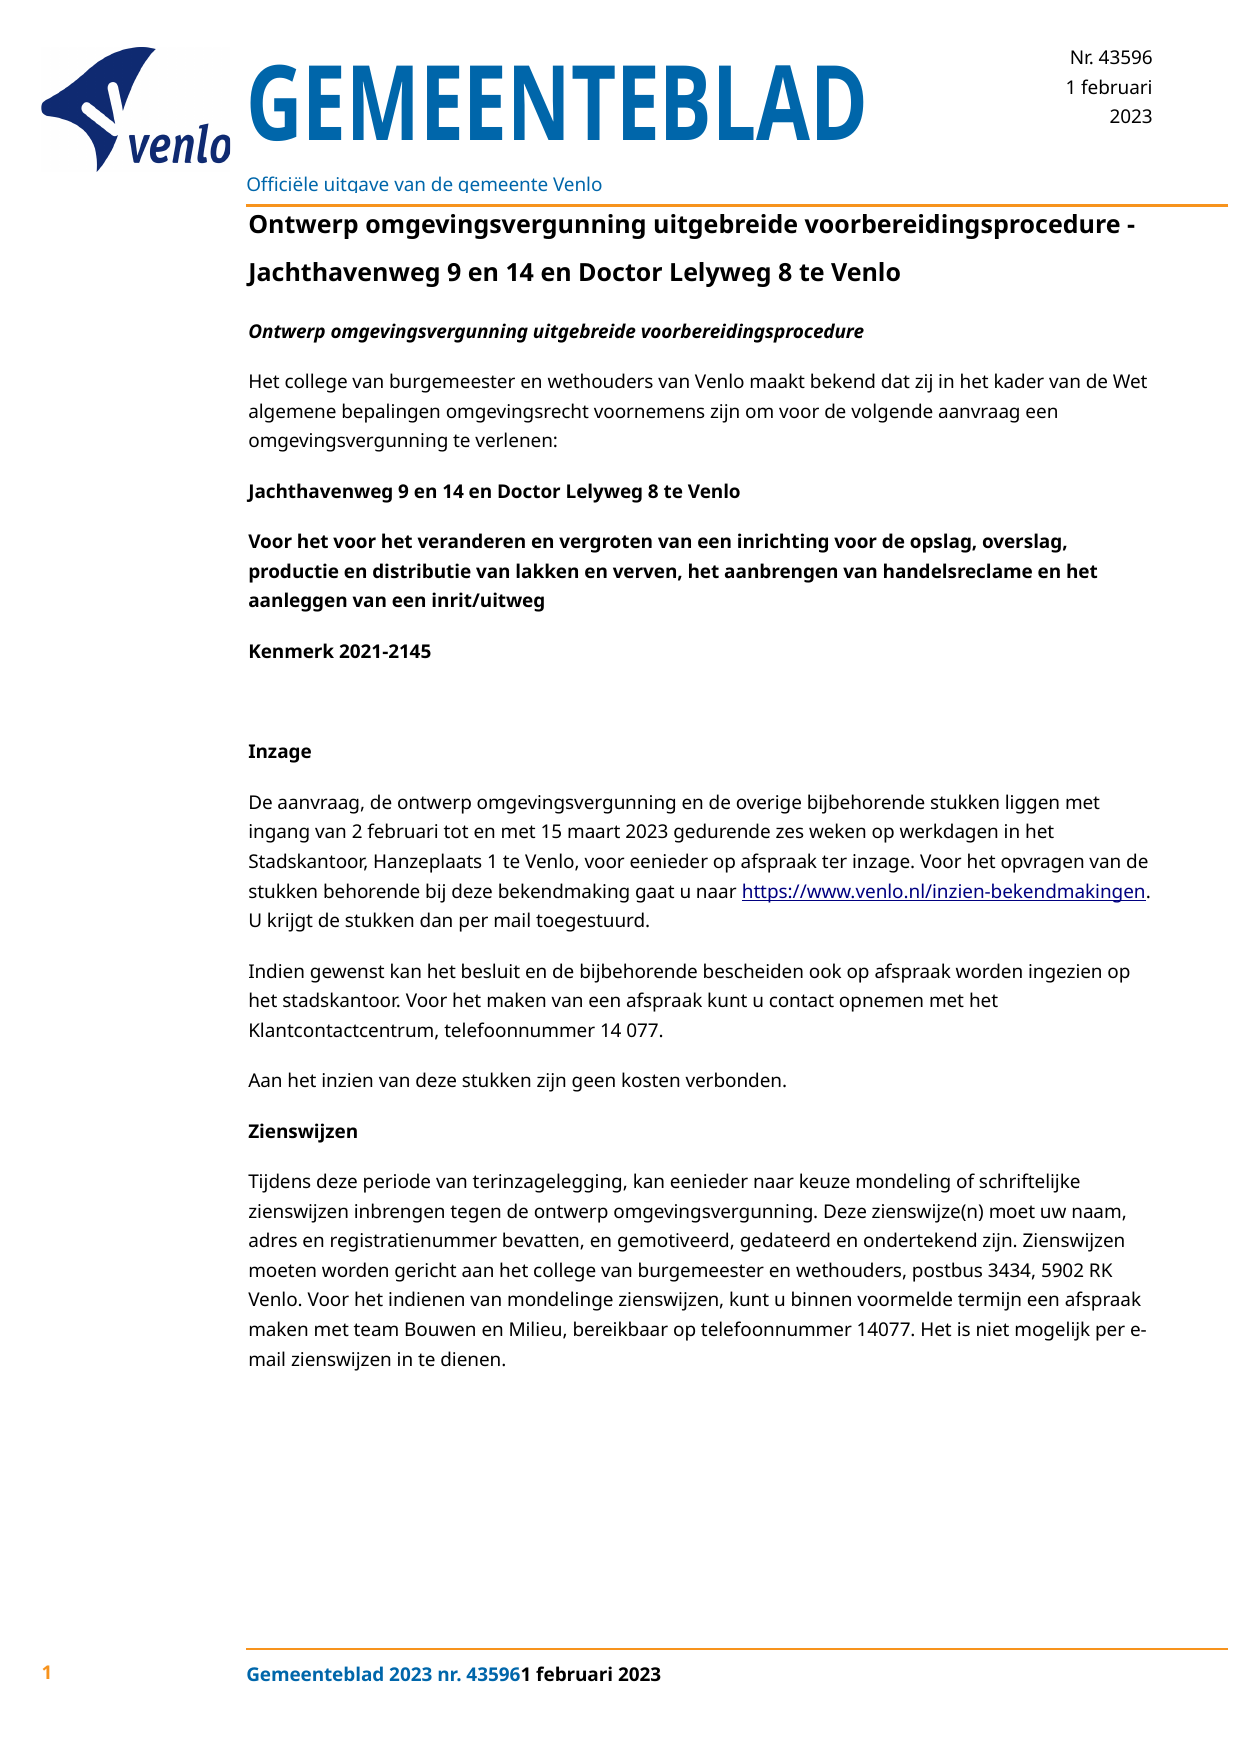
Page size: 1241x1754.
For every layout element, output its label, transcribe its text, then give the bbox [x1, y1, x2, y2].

text Kenmerk 2021-2145 [248, 638, 1152, 664]
text Jachthavenweg 9 en 14 en Doctor Lelyweg 8 te Venlo [248, 478, 1152, 504]
text De aanvraag, de ontwerp omgevingsvergunning en de overige bijbehorende stukken liggen met ingang van 2 februari tot en met 15 maart 2023 gedurende zes weken op werkdagen in het Stadskantoor, Hanzeplaats 1 te Venlo, voor eenieder op afspraak ter inzage. Voor het opvragen van de stukken behorende bij deze bekendmaking gaat u naar https://www.venlo.nl/inzien-bekendmakingen. U krijgt de stukken dan per mail toegestuurd. [248, 789, 1152, 933]
text Inzage [248, 739, 1152, 764]
text Ontwerp omgevingsvergunning uitgebreide voorbereidingsprocedure - Jachthavenweg 9 en 14 en Doctor Lelyweg 8 te Venlo [248, 207, 1152, 288]
text Tijdens deze periode van terinzagelegging, kan eenieder naar keuze mondeling of schriftelijke zienswijzen inbrengen tegen de ontwerp omgevingsvergunning. Deze zienswijze(n) moet uw naam, adres en registratienummer bevatten, en gemotiveerd, gedateerd en ondertekend zijn. Zienswijzen moeten worden gericht aan het college van burgemeester en wethouders, postbus 3434, 5902 RK Venlo. Voor het indienen van mondelinge zienswijzen, kunt u binnen voormelde termijn een afspraak maken met team Bouwen en Milieu, bereikbaar op telefoonnummer 14077. Het is niet mogelijk per e-mail zienswijzen in te dienen. [248, 1168, 1152, 1372]
text Zienswijzen [248, 1118, 1152, 1144]
text Voor het voor het veranderen en vergroten van een inrichting voor de opslag, overslag, productie en distributie van lakken en verven, het aanbrengen van handelsreclame en het aanleggen van een inrit/uitweg [248, 528, 1152, 613]
text Ontwerp omgevingsvergunning uitgebreide voorbereidingsprocedure [248, 318, 1152, 344]
text Het college van burgemeester en wethouders van Venlo maakt bekend dat zij in het kader van de Wet algemene bepalingen omgevingsrecht voornemens zijn om voor de volgende aanvraag een omgevingsvergunning te verlenen: [248, 368, 1152, 453]
text Aan het inzien van deze stukken zijn geen kosten verbonden. [248, 1067, 1152, 1093]
picture [41, 47, 231, 172]
text Indien gewenst kan het besluit en de bijbehorende bescheiden ook op afspraak worden ingezien op het stadskantoor. Voor het maken van een afspraak kunt u contact opnemen met het Klantcontactcentrum, telefoonnummer 14 077. [248, 958, 1152, 1043]
